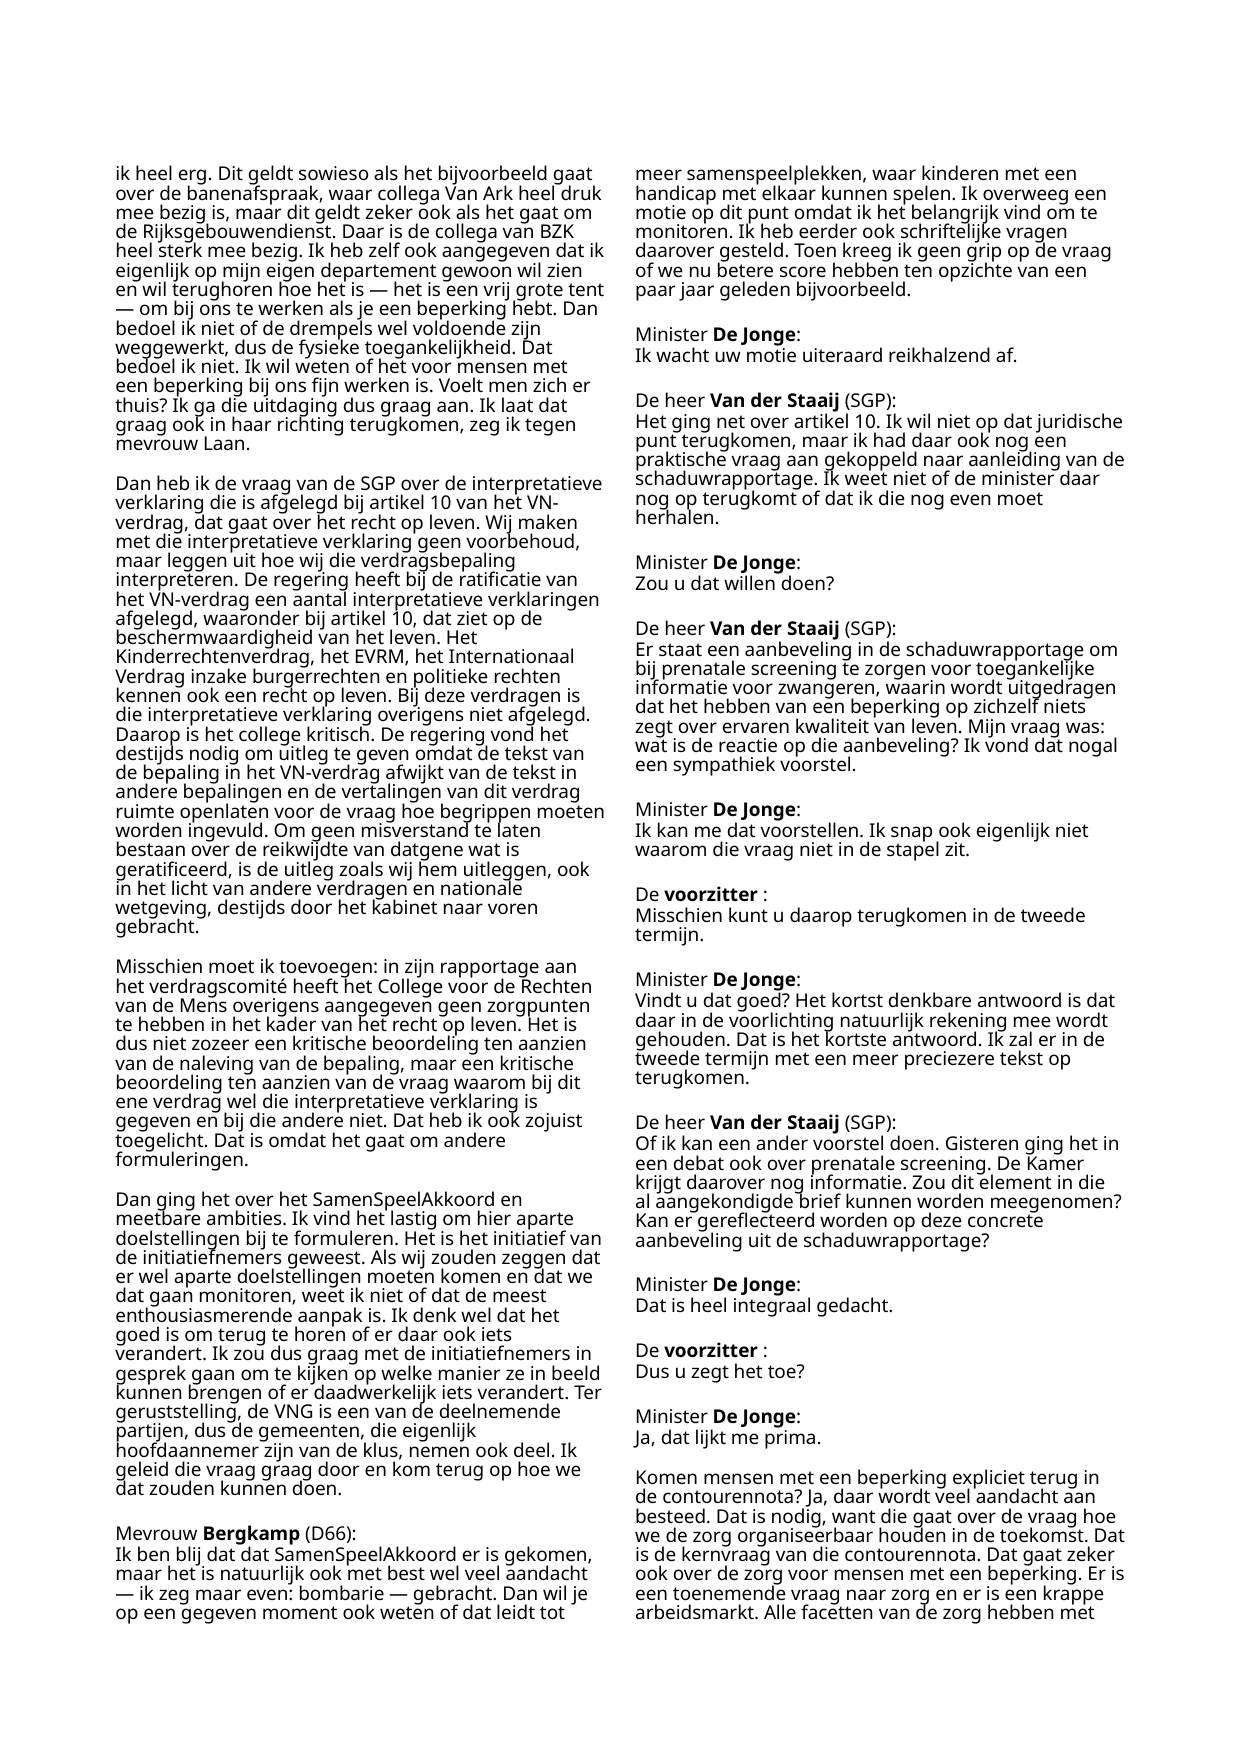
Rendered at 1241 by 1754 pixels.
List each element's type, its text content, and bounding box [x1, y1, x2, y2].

text De heer Van der Staaij (SGP): [635, 615, 1125, 641]
text Komen mensen met een beperking expliciet terug in de contourennota? Ja, daar wordt veel aandacht aan besteed. Dat is nodig, want die gaat over de vraag hoe we de zorg organiseerbaar houden in de toekomst. Dat is de kernvraag van die contourennota. Dat gaat zeker ook over de zorg voor mensen met een beperking. Er is een toenemende vraag naar zorg en er is een krappe arbeidsmarkt. Alle facetten van de zorg hebben met [635, 1469, 1125, 1623]
text Minister De Jonge: [635, 321, 1125, 347]
text Mevrouw Bergkamp (D66): [115, 1520, 605, 1546]
text Minister De Jonge: [635, 1272, 1125, 1297]
text Er staat een aanbeveling in de schaduwrapportage om bij prenatale screening te zorgen voor toegankelijke informatie voor zwangeren, waarin wordt uitgedragen dat het hebben van een beperking op zichzelf niets zegt over ervaren kwaliteit van leven. Mijn vraag was: wat is de reactie op die aanbeveling? Ik vond dat nogal een sympathiek voorstel. [635, 641, 1125, 776]
text meer samenspeelplekken, waar kinderen met een handicap met elkaar kunnen spelen. Ik overweeg een motie op dit punt omdat ik het belangrijk vind om te monitoren. Ik heb eerder ook schriftelijke vragen daarover gesteld. Toen kreeg ik geen grip op de vraag of we nu betere score hebben ten opzichte van een paar jaar geleden bijvoorbeeld. [635, 165, 1125, 300]
text Vindt u dat goed? Het kortst denkbare antwoord is dat daar in de voorlichting natuurlijk rekening mee wordt gehouden. Dat is het kortste antwoord. Ik zal er in de tweede termijn met een meer preciezere tekst op terugkomen. [635, 992, 1125, 1089]
text Dus u zegt het toe? [635, 1363, 1125, 1382]
text Minister De Jonge: [635, 1403, 1125, 1429]
text Dan ging het over het SamenSpeelAkkoord en meetbare ambities. Ik vind het lastig om hier aparte doelstellingen bij te formuleren. Het is het initiatief van de initiatiefnemers geweest. Als wij zouden zeggen dat er wel aparte doelstellingen moeten komen en dat we dat gaan monitoren, weet ik niet of dat de meest enthousiasmerende aanpak is. Ik denk wel dat het goed is om terug te horen of er daar ook iets verandert. Ik zou dus graag met de initiatiefnemers in gesprek gaan om te kijken op welke manier ze in beeld kunnen brengen of er daadwerkelijk iets verandert. Ter geruststelling, de VNG is een van de deelnemende partijen, dus de gemeenten, die eigenlijk hoofdaannemer zijn van de klus, nemen ook deel. Ik geleid die vraag graag door en kom terug op hoe we dat zouden kunnen doen. [115, 1191, 605, 1499]
text De heer Van der Staaij (SGP): [635, 387, 1125, 413]
text Of ik kan een ander voorstel doen. Gisteren ging het in een debat ook over prenatale screening. De Kamer krijgt daarover nog informatie. Zou dit element in die al aangekondigde brief kunnen worden meegenomen? Kan er gereflecteerd worden op deze concrete aanbeveling uit de schaduwrapportage? [635, 1135, 1125, 1251]
text Misschien kunt u daarop terugkomen in de tweede termijn. [635, 907, 1125, 946]
text De heer Van der Staaij (SGP): [635, 1109, 1125, 1135]
text De voorzitter : [635, 881, 1125, 907]
text Ik kan me dat voorstellen. Ik snap ook eigenlijk niet waarom die vraag niet in de stapel zit. [635, 822, 1125, 861]
text Minister De Jonge: [635, 549, 1125, 575]
text Ik ben blij dat dat SamenSpeelAkkoord er is gekomen, maar het is natuurlijk ook met best wel veel aandacht — ik zeg maar even: bombarie — gebracht. Dan wil je op een gegeven moment ook weten of dat leidt tot [115, 1546, 605, 1623]
text Minister De Jonge: [635, 796, 1125, 822]
text Dat is heel integraal gedacht. [635, 1297, 1125, 1317]
text De voorzitter : [635, 1337, 1125, 1363]
text Dan heb ik de vraag van de SGP over de interpretatieve verklaring die is afgelegd bij artikel 10 van het VN-verdrag, dat gaat over het recht op leven. Wij maken met die interpretatieve verklaring geen voorbehoud, maar leggen uit hoe wij die verdragsbepaling interpreteren. De regering heeft bij de ratificatie van het VN-verdrag een aantal interpretatieve verklaringen afgelegd, waaronder bij artikel 10, dat ziet op de beschermwaardigheid van het leven. Het Kinderrechtenverdrag, het EVRM, het Internationaal Verdrag inzake burgerrechten en politieke rechten kennen ook een recht op leven. Bij deze verdragen is die interpretatieve verklaring overigens niet afgelegd. Daarop is het college kritisch. De regering vond het destijds nodig om uitleg te geven omdat de tekst van de bepaling in het VN-verdrag afwijkt van de tekst in andere bepalingen en de vertalingen van dit verdrag ruimte openlaten voor de vraag hoe begrippen moeten worden ingevuld. Om geen misverstand te laten bestaan over de reikwijdte van datgene wat is geratificeerd, is de uitleg zoals wij hem uitleggen, ook in het licht van andere verdragen en nationale wetgeving, destijds door het kabinet naar voren gebracht. [115, 475, 605, 938]
text Zou u dat willen doen? [635, 575, 1125, 594]
text Ik wacht uw motie uiteraard reikhalzend af. [635, 347, 1125, 366]
text Misschien moet ik toevoegen: in zijn rapportage aan het verdragscomité heeft het College voor de Rechten van de Mens overigens aangegeven geen zorgpunten te hebben in het kader van het recht op leven. Het is dus niet zozeer een kritische beoordeling ten aanzien van de naleving van de bepaling, maar een kritische beoordeling ten aanzien van de vraag waarom bij dit ene verdrag wel die interpretatieve verklaring is gegeven en bij die andere niet. Dat heb ik ook zojuist toegelicht. Dat is omdat het gaat om andere formuleringen. [115, 958, 605, 1170]
text Ja, dat lijkt me prima. [635, 1429, 1125, 1448]
text ik heel erg. Dit geldt sowieso als het bijvoorbeeld gaat over de banenafspraak, waar collega Van Ark heel druk mee bezig is, maar dit geldt zeker ook als het gaat om de Rijksgebouwendienst. Daar is de collega van BZK heel sterk mee bezig. Ik heb zelf ook aangegeven dat ik eigenlijk op mijn eigen departement gewoon wil zien en wil terughoren hoe het is — het is een vrij grote tent — om bij ons te werken als je een beperking hebt. Dan bedoel ik niet of de drempels wel voldoende zijn weggewerkt, dus de fysieke toegankelijkheid. Dat bedoel ik niet. Ik wil weten of het voor mensen met een beperking bij ons fijn werken is. Voelt men zich er thuis? Ik ga die uitdaging dus graag aan. Ik laat dat graag ook in haar richting terugkomen, zeg ik tegen mevrouw Laan. [115, 165, 605, 454]
text Minister De Jonge: [635, 967, 1125, 992]
text Het ging net over artikel 10. Ik wil niet op dat juridische punt terugkomen, maar ik had daar ook nog een praktische vraag aan gekoppeld naar aanleiding van de schaduwrapportage. Ik weet niet of de minister daar nog op terugkomt of dat ik die nog even moet herhalen. [635, 413, 1125, 528]
